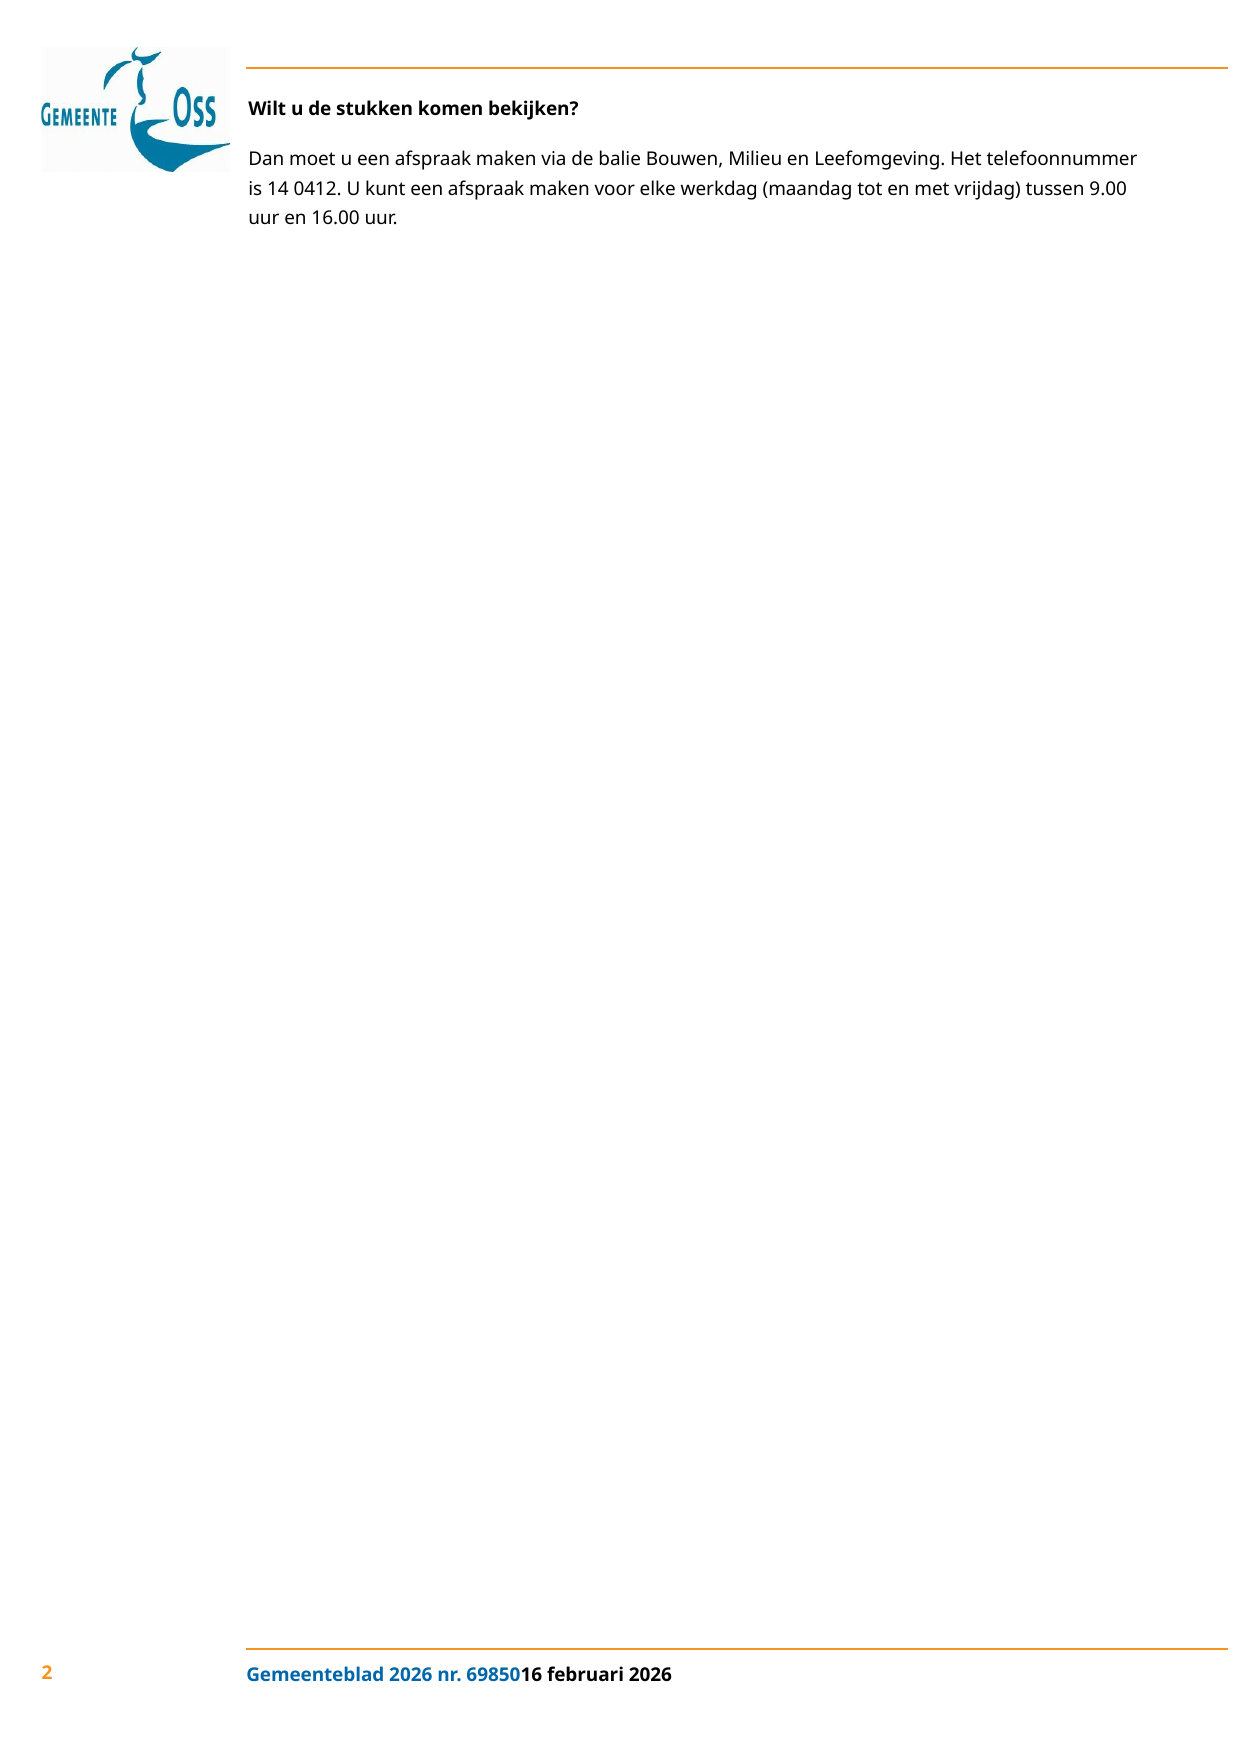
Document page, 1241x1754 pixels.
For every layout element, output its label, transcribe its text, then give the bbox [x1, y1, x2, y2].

picture [41, 47, 231, 172]
text Wilt u de stukken komen bekijken? [248, 95, 1152, 121]
text Dan moet u een afspraak maken via de balie Bouwen, Milieu en Leefomgeving. Het telefoonnummer is 14 0412. U kunt een afspraak maken voor elke werkdag (maandag tot en met vrijdag) tussen 9.00 uur en 16.00 uur. [248, 145, 1152, 230]
